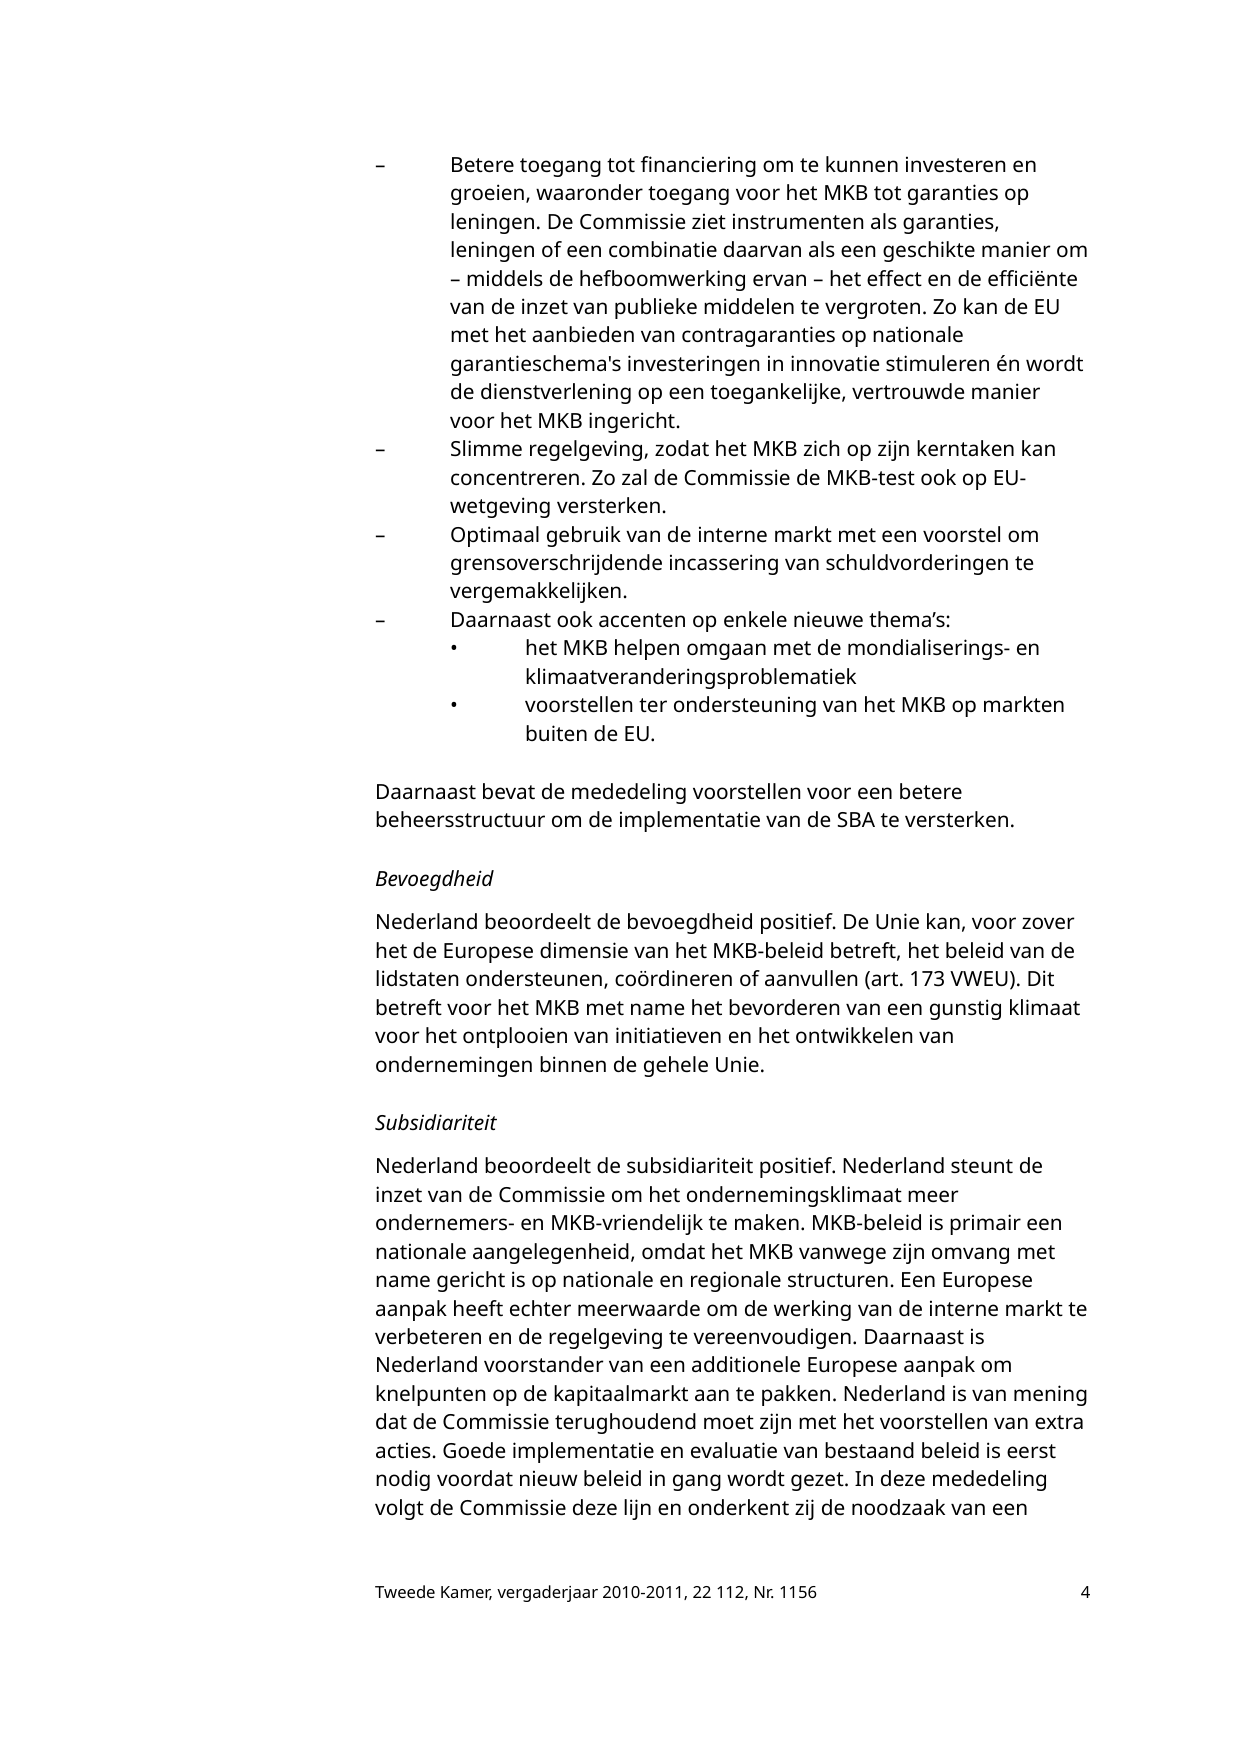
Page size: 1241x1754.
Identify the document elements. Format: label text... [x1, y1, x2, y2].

text Bevoegdheid [375, 864, 1090, 892]
list Daarnaast ook accenten op enkele nieuwe thema’s: [375, 605, 1090, 633]
list het MKB helpen omgaan met de mondialiserings- en klimaatveranderingsproblematiek [450, 633, 1090, 690]
text Subsidiariteit [375, 1108, 1090, 1137]
list Optimaal gebruik van de interne markt met een voorstel om grensoverschrijdende incassering van schuldvorderingen te vergemakkelijken. [375, 520, 1090, 605]
list voorstellen ter ondersteuning van het MKB op markten buiten de EU. [450, 690, 1090, 747]
text Daarnaast bevat de mededeling voorstellen voor een betere beheersstructuur om de implementatie van de SBA te versterken. [375, 777, 1090, 834]
text Nederland beoordeelt de bevoegdheid positief. De Unie kan, voor zover het de Europese dimensie van het MKB-beleid betreft, het beleid van de lidstaten ondersteunen, coördineren of aanvullen (art. 173 VWEU). Dit betreft voor het MKB met name het bevorderen van een gunstig klimaat voor het ontplooien van initiatieven en het ontwikkelen van ondernemingen binnen de gehele Unie. [375, 907, 1090, 1078]
list Slimme regelgeving, zodat het MKB zich op zijn kerntaken kan concentreren. Zo zal de Commissie de MKB-test ook op EU-wetgeving versterken. [375, 434, 1090, 520]
list Betere toegang tot financiering om te kunnen investeren en groeien, waaronder toegang voor het MKB tot garanties op leningen. De Commissie ziet instrumenten als garanties, leningen of een combinatie daarvan als een geschikte manier om – middels de hefboomwerking ervan – het effect en de efficiënte van de inzet van publieke middelen te vergroten. Zo kan de EU met het aanbieden van contragaranties op nationale garantieschema's investeringen in innovatie stimuleren én wordt de dienstverlening op een toegankelijke, vertrouwde manier voor het MKB ingericht. [375, 150, 1090, 434]
text Nederland beoordeelt de subsidiariteit positief. Nederland steunt de inzet van de Commissie om het ondernemingsklimaat meer ondernemers- en MKB-vriendelijk te maken. MKB-beleid is primair een nationale aangelegenheid, omdat het MKB vanwege zijn omvang met name gericht is op nationale en regionale structuren. Een Europese aanpak heeft echter meerwaarde om de werking van de interne markt te verbeteren en de regelgeving te vereenvoudigen. Daarnaast is Nederland voorstander van een additionele Europese aanpak om knelpunten op de kapitaalmarkt aan te pakken. Nederland is van mening dat de Commissie terughoudend moet zijn met het voorstellen van extra acties. Goede implementatie en evaluatie van bestaand beleid is eerst nodig voordat nieuw beleid in gang wordt gezet. In deze mededeling volgt de Commissie deze lijn en onderkent zij de noodzaak van een [375, 1152, 1090, 1521]
